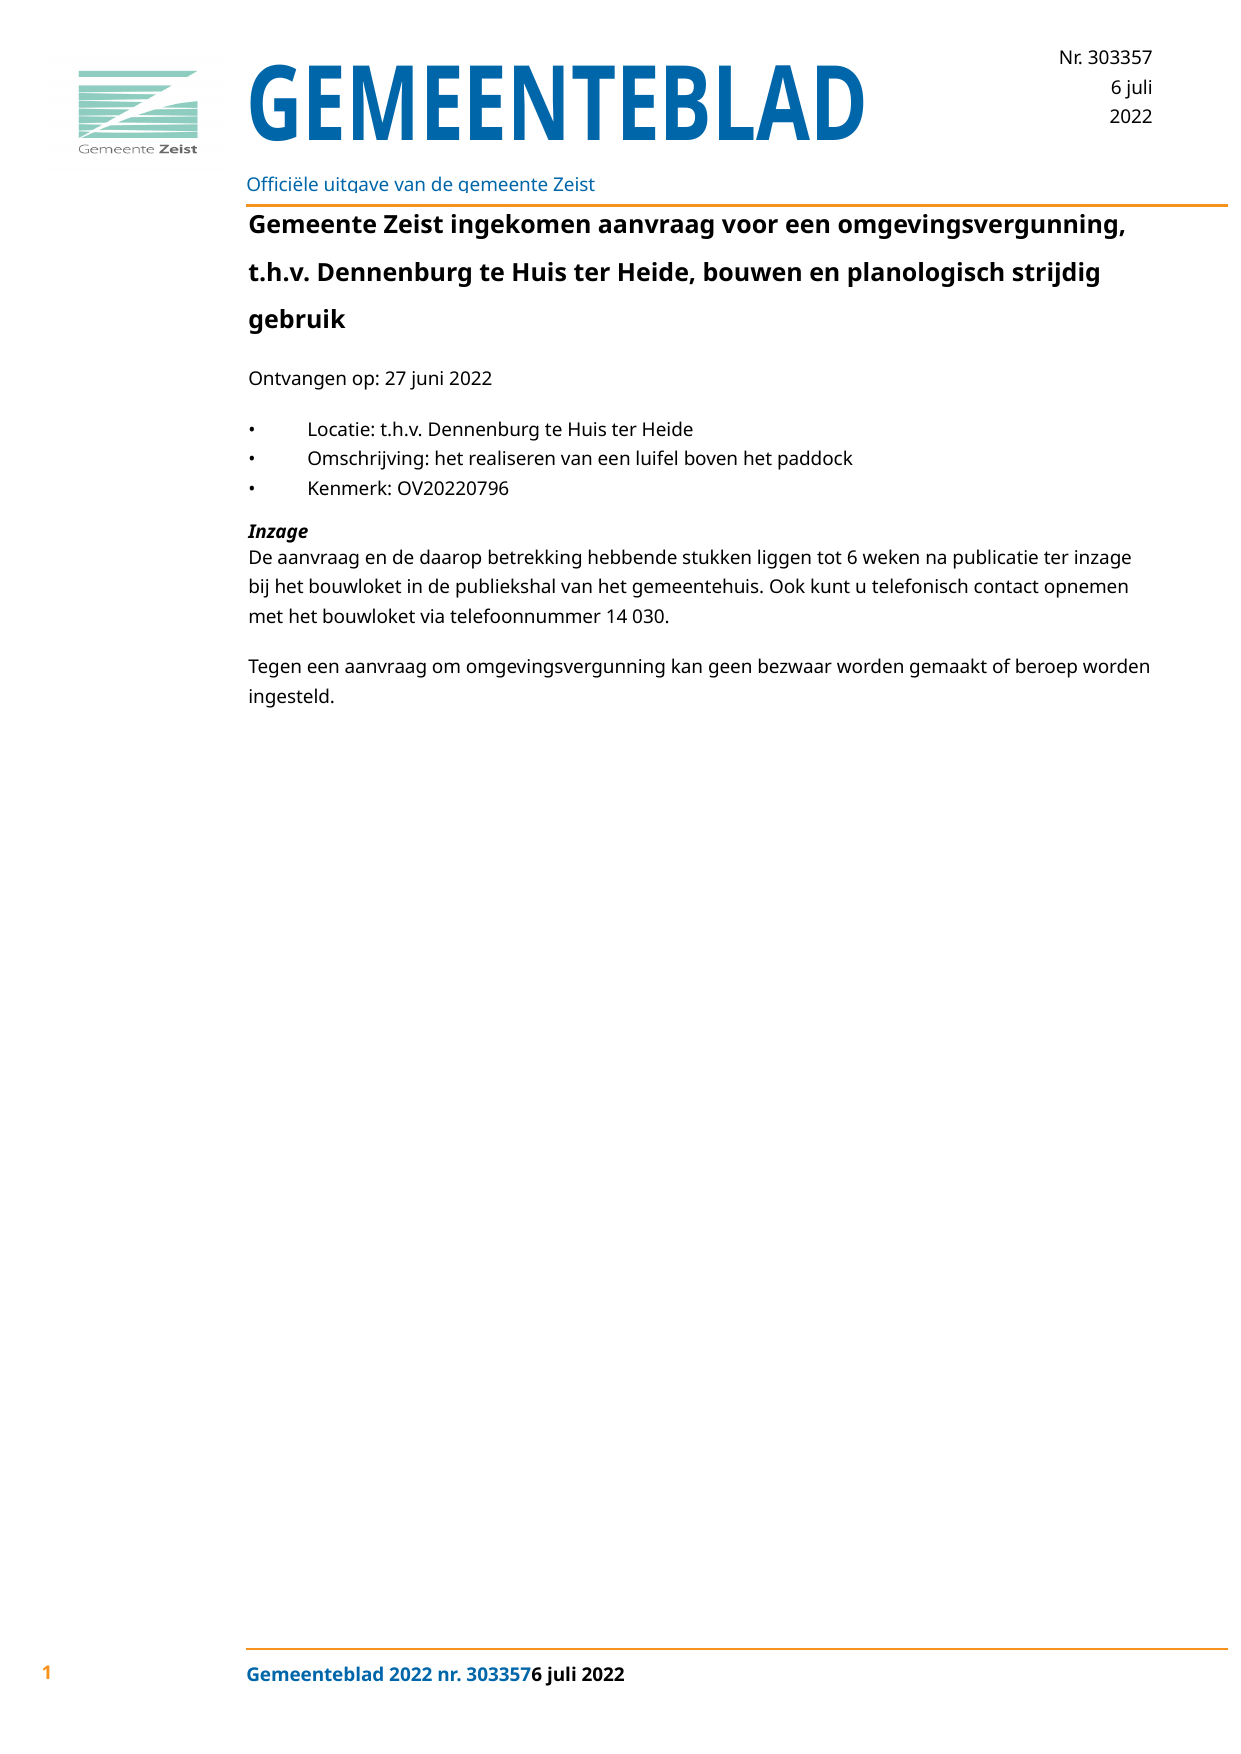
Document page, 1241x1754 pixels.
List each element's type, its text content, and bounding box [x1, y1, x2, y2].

text Ontvangen op: 27 juni 2022 [248, 366, 1152, 391]
text Tegen een aanvraag om omgevingsvergunning kan geen bezwaar worden gemaakt of beroep worden ingesteld. [248, 653, 1152, 709]
text Inzage [248, 518, 1152, 544]
list Kenmerk: OV20220796 [248, 475, 1152, 501]
text Gemeente Zeist ingekomen aanvraag voor een omgevingsvergunning, t.h.v. Dennenburg te Huis ter Heide, bouwen en planologisch strijdig gebruik [248, 207, 1152, 336]
picture [41, 47, 231, 172]
list Locatie: t.h.v. Dennenburg te Huis ter Heide [248, 416, 1152, 442]
text De aanvraag en de daarop betrekking hebbende stukken liggen tot 6 weken na publicatie ter inzage bij het bouwloket in de publiekshal van het gemeentehuis. Ook kunt u telefonisch contact opnemen met het bouwloket via telefoonnummer 14 030. [248, 544, 1152, 629]
list Omschrijving: het realiseren van een luifel boven het paddock [248, 446, 1152, 471]
